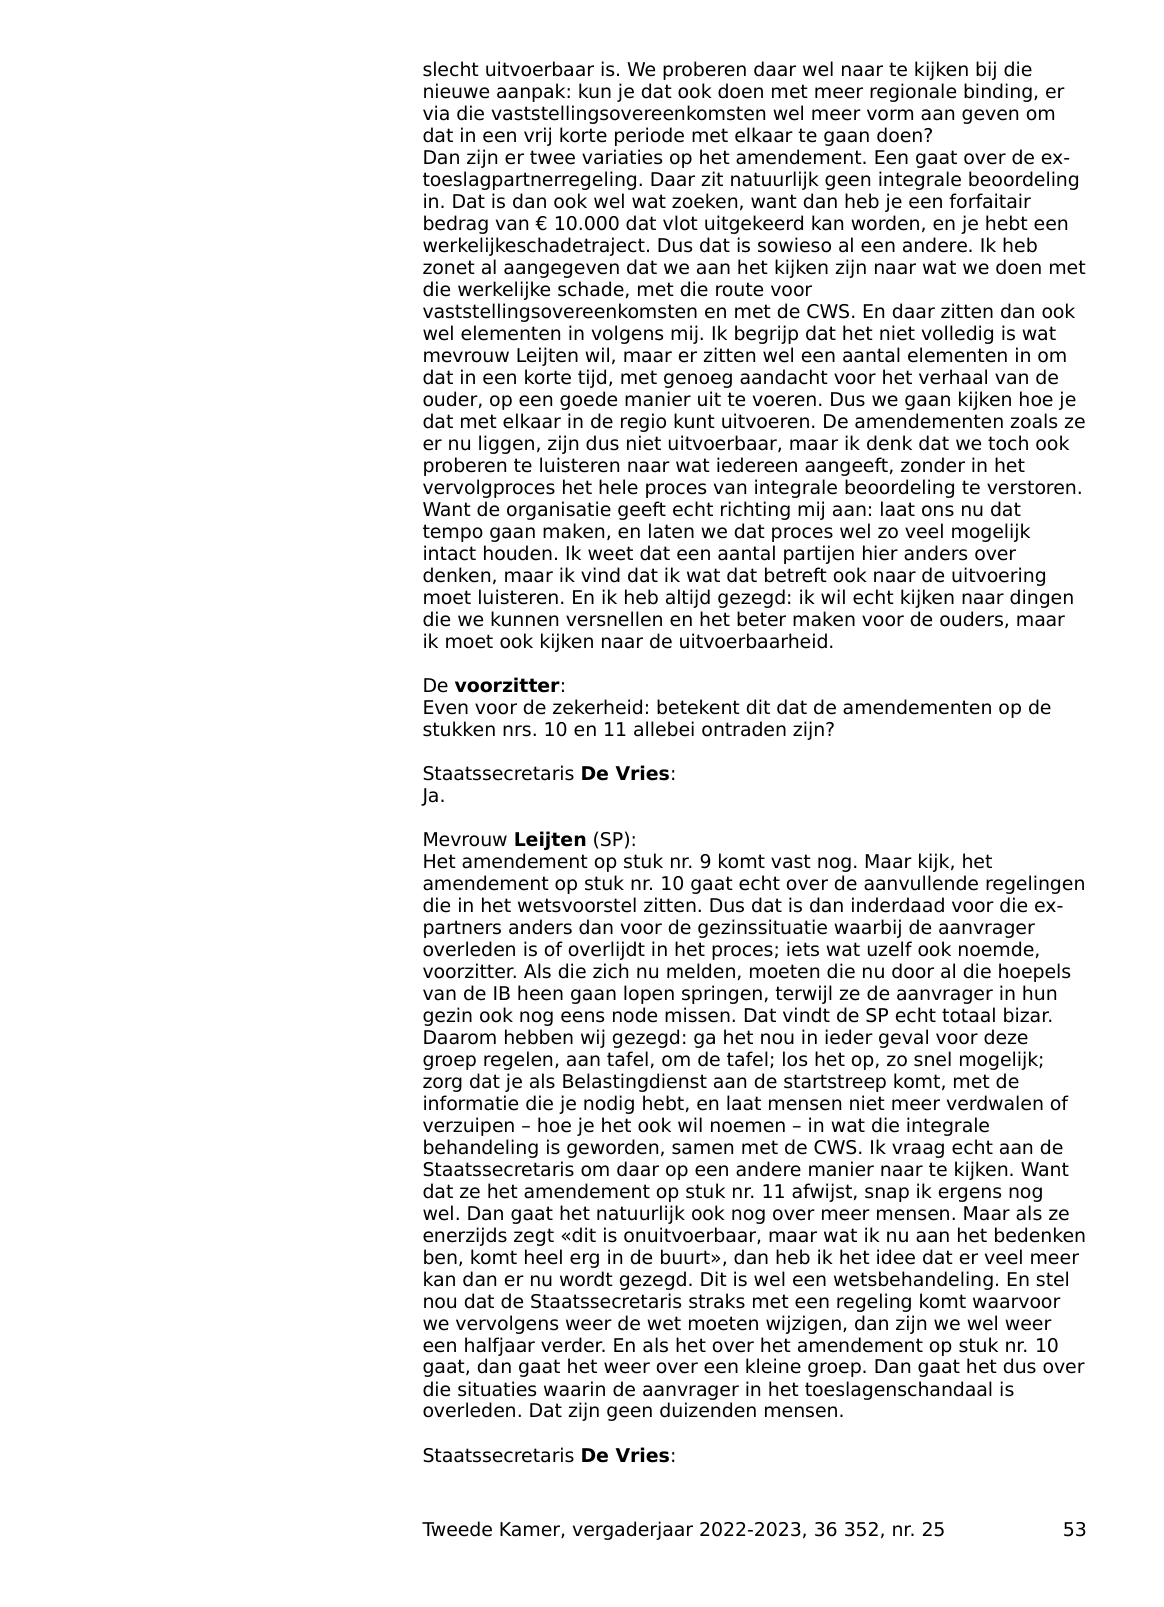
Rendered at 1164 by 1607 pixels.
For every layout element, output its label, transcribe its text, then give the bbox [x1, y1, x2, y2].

text slecht uitvoerbaar is. We proberen daar wel naar te kijken bij die nieuwe aanpak: kun je dat ook doen met meer regionale binding, er via die vaststellingsovereenkomsten wel meer vorm aan geven om dat in een vrij korte periode met elkaar te gaan doen? [422, 59, 1087, 147]
text Ja. [422, 785, 1087, 807]
text Dan zijn er twee variaties op het amendement. Een gaat over de ex-toeslagpartnerregeling. Daar zit natuurlijk geen integrale beoordeling in. Dat is dan ook wel wat zoeken, want dan heb je een forfaitair bedrag van € 10.000 dat vlot uitgekeerd kan worden, en je hebt een werkelijkeschadetraject. Dus dat is sowieso al een andere. Ik heb zonet al aangegeven dat we aan het kijken zijn naar wat we doen met die werkelijke schade, met die route voor vaststellingsovereenkomsten en met de CWS. En daar zitten dan ook wel elementen in volgens mij. Ik begrijp dat het niet volledig is wat mevrouw Leijten wil, maar er zitten wel een aantal elementen in om dat in een korte tijd, met genoeg aandacht voor het verhaal van de ouder, op een goede manier uit te voeren. Dus we gaan kijken hoe je dat met elkaar in de regio kunt uitvoeren. De amendementen zoals ze er nu liggen, zijn dus niet uitvoerbaar, maar ik denk dat we toch ook proberen te luisteren naar wat iedereen aangeeft, zonder in het vervolgproces het hele proces van integrale beoordeling te verstoren. Want de organisatie geeft echt richting mij aan: laat ons nu dat tempo gaan maken, en laten we dat proces wel zo veel mogelijk intact houden. Ik weet dat een aantal partijen hier anders over denken, maar ik vind dat ik wat dat betreft ook naar de uitvoering moet luisteren. En ik heb altijd gezegd: ik wil echt kijken naar dingen die we kunnen versnellen en het beter maken voor de ouders, maar ik moet ook kijken naar de uitvoerbaarheid. [422, 147, 1087, 652]
text Mevrouw Leijten (SP): [422, 829, 1087, 851]
text De voorzitter: [422, 675, 1087, 697]
text Staatssecretaris De Vries: [422, 763, 1087, 785]
text Het amendement op stuk nr. 9 komt vast nog. Maar kijk, het amendement op stuk nr. 10 gaat echt over de aanvullende regelingen die in het wetsvoorstel zitten. Dus dat is dan inderdaad voor die ex-partners anders dan voor de gezinssituatie waarbij de aanvrager overleden is of overlijdt in het proces; iets wat uzelf ook noemde, voorzitter. Als die zich nu melden, moeten die nu door al die hoepels van de IB heen gaan lopen springen, terwijl ze de aanvrager in hun gezin ook nog eens node missen. Dat vindt de SP echt totaal bizar. Daarom hebben wij gezegd: ga het nou in ieder geval voor deze groep regelen, aan tafel, om de tafel; los het op, zo snel mogelijk; zorg dat je als Belastingdienst aan de startstreep komt, met de informatie die je nodig hebt, en laat mensen niet meer verdwalen of verzuipen – hoe je het ook wil noemen – in wat die integrale behandeling is geworden, samen met de CWS. Ik vraag echt aan de Staatssecretaris om daar op een andere manier naar te kijken. Want dat ze het amendement op stuk nr. 11 afwijst, snap ik ergens nog wel. Dan gaat het natuurlijk ook nog over meer mensen. Maar als ze enerzijds zegt «dit is onuitvoerbaar, maar wat ik nu aan het bedenken ben, komt heel erg in de buurt», dan heb ik het idee dat er veel meer kan dan er nu wordt gezegd. Dit is wel een wetsbehandeling. En stel nou dat de Staatssecretaris straks met een regeling komt waarvoor we vervolgens weer de wet moeten wijzigen, dan zijn we wel weer een halfjaar verder. En als het over het amendement op stuk nr. 10 gaat, dan gaat het weer over een kleine groep. Dan gaat het dus over die situaties waarin de aanvrager in het toeslagenschandaal is overleden. Dat zijn geen duizenden mensen. [422, 851, 1087, 1422]
text Even voor de zekerheid: betekent dit dat de amendementen op de stukken nrs. 10 en 11 allebei ontraden zijn? [422, 697, 1087, 741]
text Staatssecretaris De Vries: [422, 1444, 1087, 1467]
